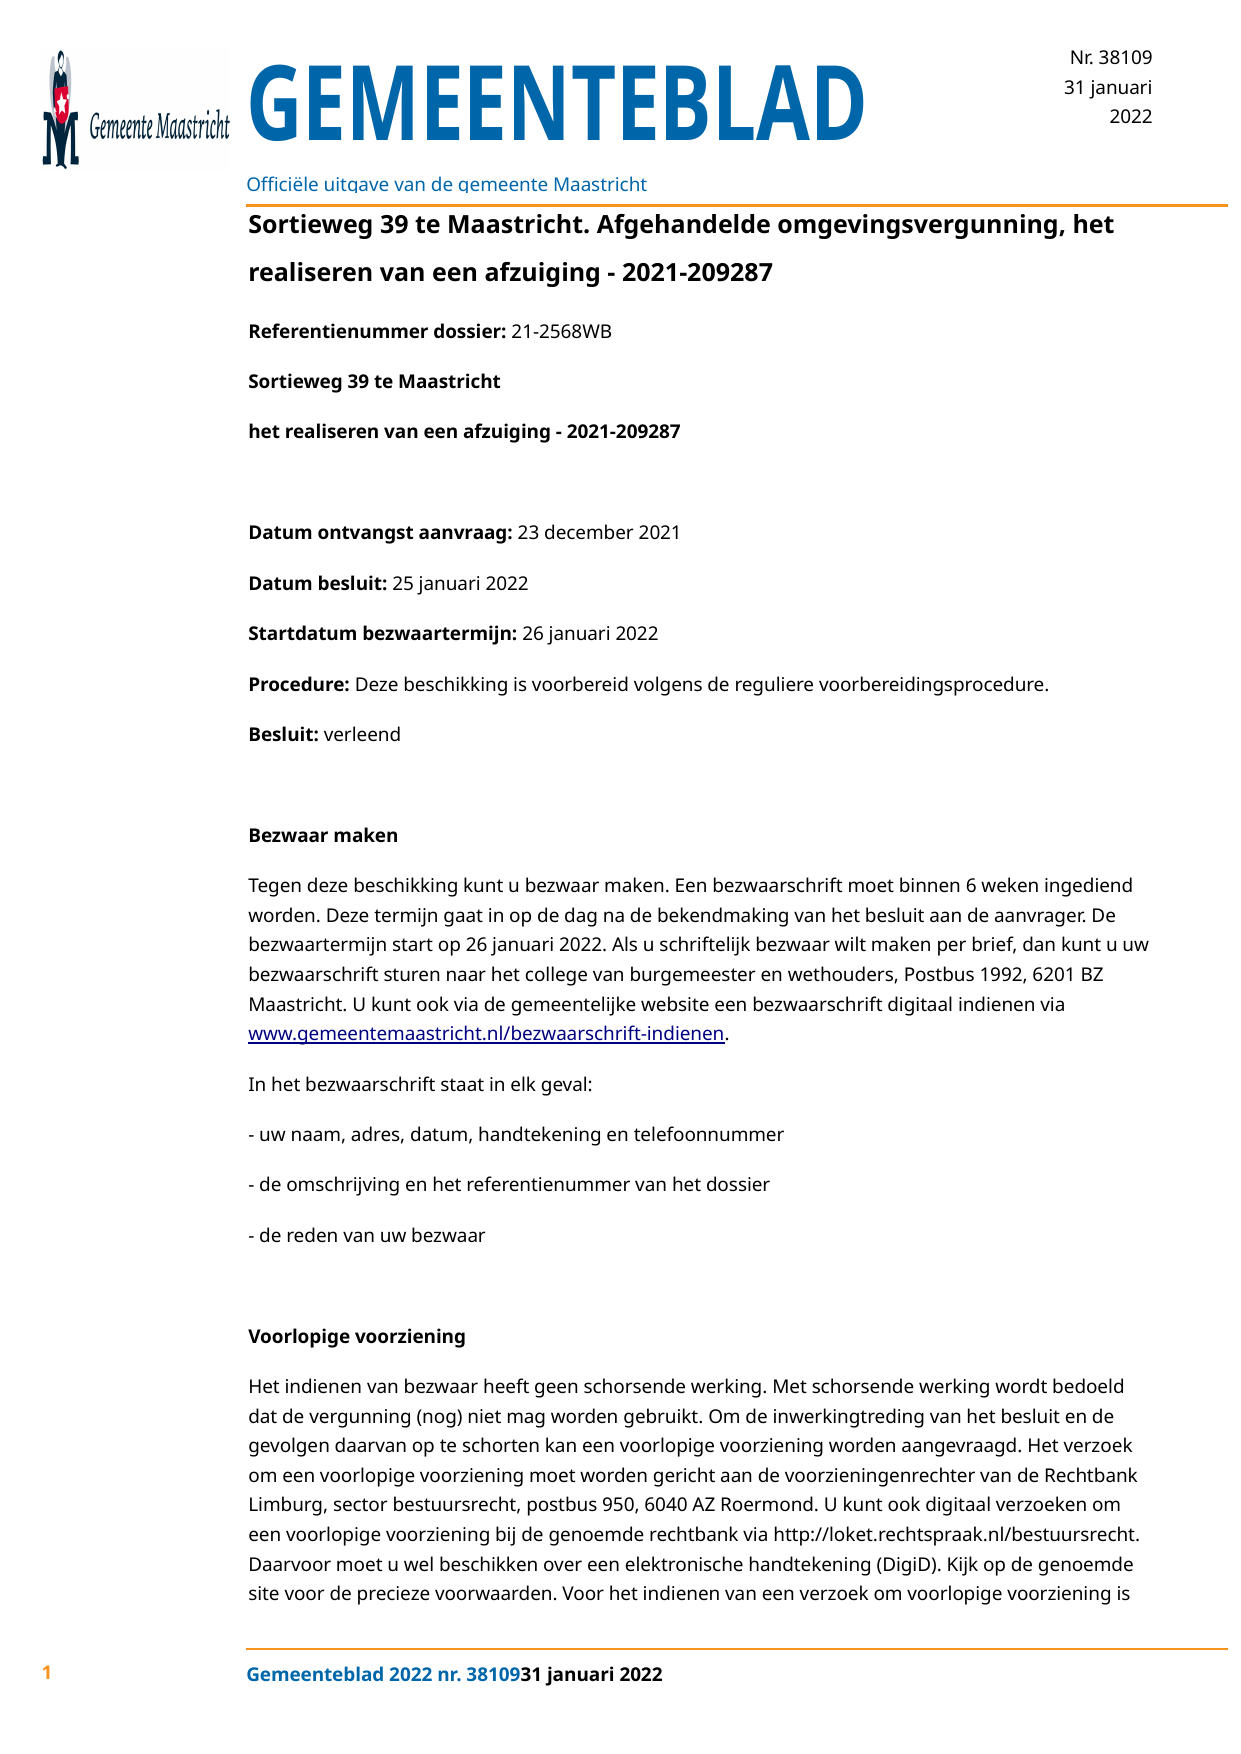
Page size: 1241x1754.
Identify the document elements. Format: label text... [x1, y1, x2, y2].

text Bezwaar maken [248, 822, 1152, 848]
text Voorlopige voorziening [248, 1323, 1152, 1349]
text het realiseren van een afzuiging - 2021-209287 [248, 419, 1152, 444]
text Het indienen van bezwaar heeft geen schorsende werking. Met schorsende werking wordt bedoeld dat de vergunning (nog) niet mag worden gebruikt. Om de inwerkingtreding van het besluit en de gevolgen daarvan op te schorten kan een voorlopige voorziening worden aangevraagd. Het verzoek om een voorlopige voorziening moet worden gericht aan de voorzieningenrechter van de Rechtbank Limburg, sector bestuursrecht, postbus 950, 6040 AZ Roermond. U kunt ook digitaal verzoeken om een voorlopige voorziening bij de genoemde rechtbank via http://loket.rechtspraak.nl/bestuursrecht. Daarvoor moet u wel beschikken over een elektronische handtekening (DigiD). Kijk op de genoemde site voor de precieze voorwaarden. Voor het indienen van een verzoek om voorlopige voorziening is [248, 1373, 1152, 1606]
text In het bezwaarschrift staat in elk geval: [248, 1071, 1152, 1097]
text Procedure: Deze beschikking is voorbereid volgens de reguliere voorbereidingsprocedure. [248, 671, 1152, 697]
text Sortieweg 39 te Maastricht [248, 368, 1152, 394]
text Startdatum bezwaartermijn: 26 januari 2022 [248, 620, 1152, 646]
text Referentienummer dossier: 21-2568WB [248, 318, 1152, 344]
text Sortieweg 39 te Maastricht. Afgehandelde omgevingsvergunning, het realiseren van een afzuiging - 2021-209287 [248, 207, 1152, 288]
text Datum besluit: 25 januari 2022 [248, 570, 1152, 596]
text Besluit: verleend [248, 721, 1152, 747]
text - uw naam, adres, datum, handtekening en telefoonnummer [248, 1121, 1152, 1147]
text Datum ontvangst aanvraag: 23 december 2021 [248, 519, 1152, 545]
text - de reden van uw bezwaar [248, 1222, 1152, 1248]
text - de omschrijving en het referentienummer van het dossier [248, 1172, 1152, 1197]
text Tegen deze beschikking kunt u bezwaar maken. Een bezwaarschrift moet binnen 6 weken ingediend worden. Deze termijn gaat in op de dag na de bekendmaking van het besluit aan de aanvrager. De bezwaartermijn start op 26 januari 2022. Als u schriftelijk bezwaar wilt maken per brief, dan kunt u uw bezwaarschrift sturen naar het college van burgemeester en wethouders, Postbus 1992, 6201 BZ Maastricht. U kunt ook via de gemeentelijke website een bezwaarschrift digitaal indienen via www.gemeentemaastricht.nl/bezwaarschrift-indienen. [248, 872, 1152, 1046]
picture [41, 47, 231, 172]
